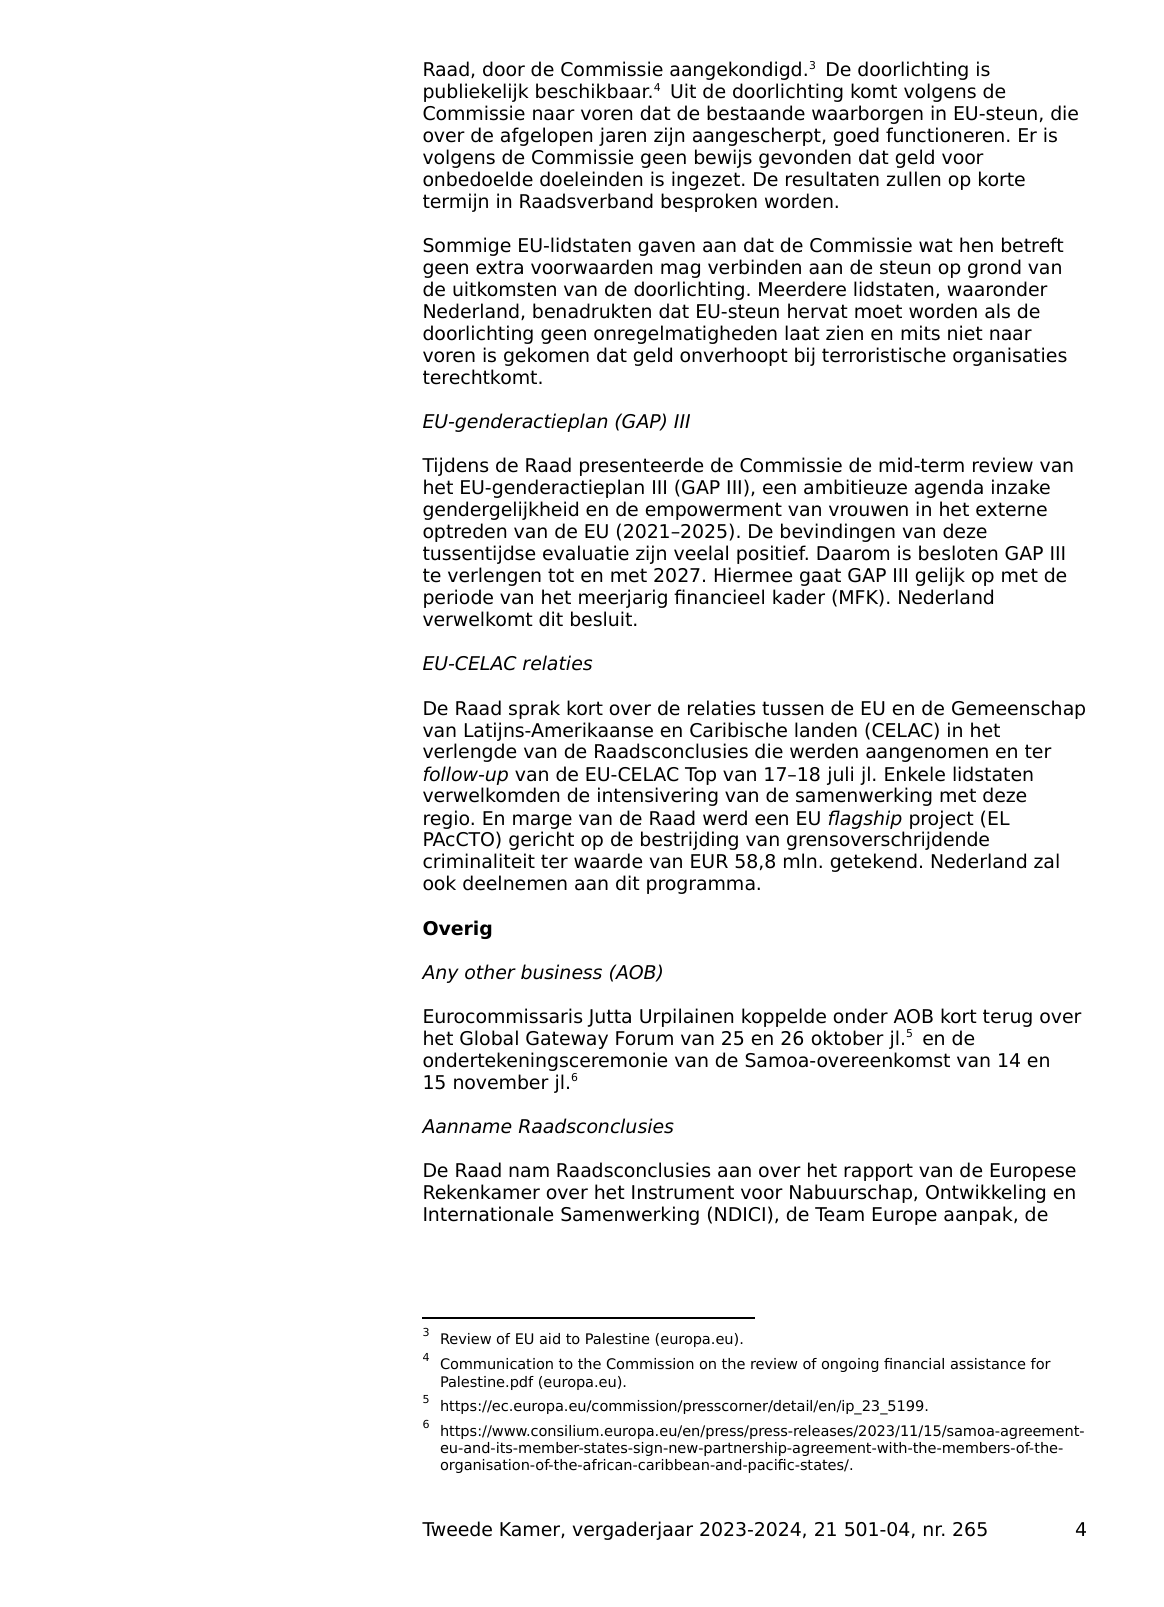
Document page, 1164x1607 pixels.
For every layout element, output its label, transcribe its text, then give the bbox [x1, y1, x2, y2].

text https://ec.europa.eu/commission/presscorner/detail/en/ip_23_5199. [422, 1393, 1087, 1416]
text Communication to the Commission on the review of ongoing financial assistance for Palestine.pdf (europa.eu). [422, 1352, 1087, 1391]
text https://www.consilium.europa.eu/en/press/press-releases/2023/11/15/samoa-agreement-eu-and-its-member-states-sign-new-partnership-agreement-with-the-members-of-the-organisation-of-the-african-caribbean-and-pacific-states/. [422, 1418, 1087, 1474]
subtitle Overig [422, 917, 1087, 939]
text Sommige EU-lidstaten gaven aan dat de Commissie wat hen betreft geen extra voorwaarden mag verbinden aan de steun op grond van de uitkomsten van de doorlichting. Meerdere lidstaten, waaronder Nederland, benadrukten dat EU-steun hervat moet worden als de doorlichting geen onregelmatigheden laat zien en mits niet naar voren is gekomen dat geld onverhoopt bij terroristische organisaties terechtkomt. [422, 235, 1087, 389]
subtitle EU-CELAC relaties [422, 653, 1087, 675]
text Tijdens de Raad presenteerde de Commissie de mid-term review van het EU-genderactieplan III (GAP III), een ambitieuze agenda inzake gendergelijkheid en de empowerment van vrouwen in het externe optreden van de EU (2021–2025). De bevindingen van deze tussentijdse evaluatie zijn veelal positief. Daarom is besloten GAP III te verlengen tot en met 2027. Hiermee gaat GAP III gelijk op met de periode van het meerjarig financieel kader (MFK). Nederland verwelkomt dit besluit. [422, 455, 1087, 631]
text De Raad sprak kort over de relaties tussen de EU en de Gemeenschap van Latijns-Amerikaanse en Caribische landen (CELAC) in het verlengde van de Raadsconclusies die werden aangenomen en ter follow-up van de EU-CELAC Top van 17–18 juli jl. Enkele lidstaten verwelkomden de intensivering van de samenwerking met deze regio. En marge van de Raad werd een EU flagship project (EL PAcCTO) gericht op de bestrijding van grensoverschrijdende criminaliteit ter waarde van EUR 58,8 mln. getekend. Nederland zal ook deelnemen aan dit programma. [422, 697, 1087, 895]
text Review of EU aid to Palestine (europa.eu). [422, 1327, 1087, 1349]
text De Raad nam Raadsconclusies aan over het rapport van de Europese Rekenkamer over het Instrument voor Nabuurschap, Ontwikkeling en Internationale Samenwerking (NDICI), de Team Europe aanpak, de [422, 1160, 1087, 1226]
text Raad, door de Commissie aangekondigd. De doorlichting is publiekelijk beschikbaar. Uit de doorlichting komt volgens de Commissie naar voren dat de bestaande waarborgen in EU-steun, die over de afgelopen jaren zijn aangescherpt, goed functioneren. Er is volgens de Commissie geen bewijs gevonden dat geld voor onbedoelde doeleinden is ingezet. De resultaten zullen op korte termijn in Raadsverband besproken worden. [422, 59, 1087, 213]
text Eurocommissaris Jutta Urpilainen koppelde onder AOB kort terug over het Global Gateway Forum van 25 en 26 oktober jl. en de ondertekeningsceremonie van de Samoa-overeenkomst van 14 en 15 november jl. [422, 1006, 1087, 1094]
subtitle Aanname Raadsconclusies [422, 1116, 1087, 1138]
subtitle Any other business (AOB) [422, 962, 1087, 984]
subtitle EU-genderactieplan (GAP) III [422, 411, 1087, 433]
